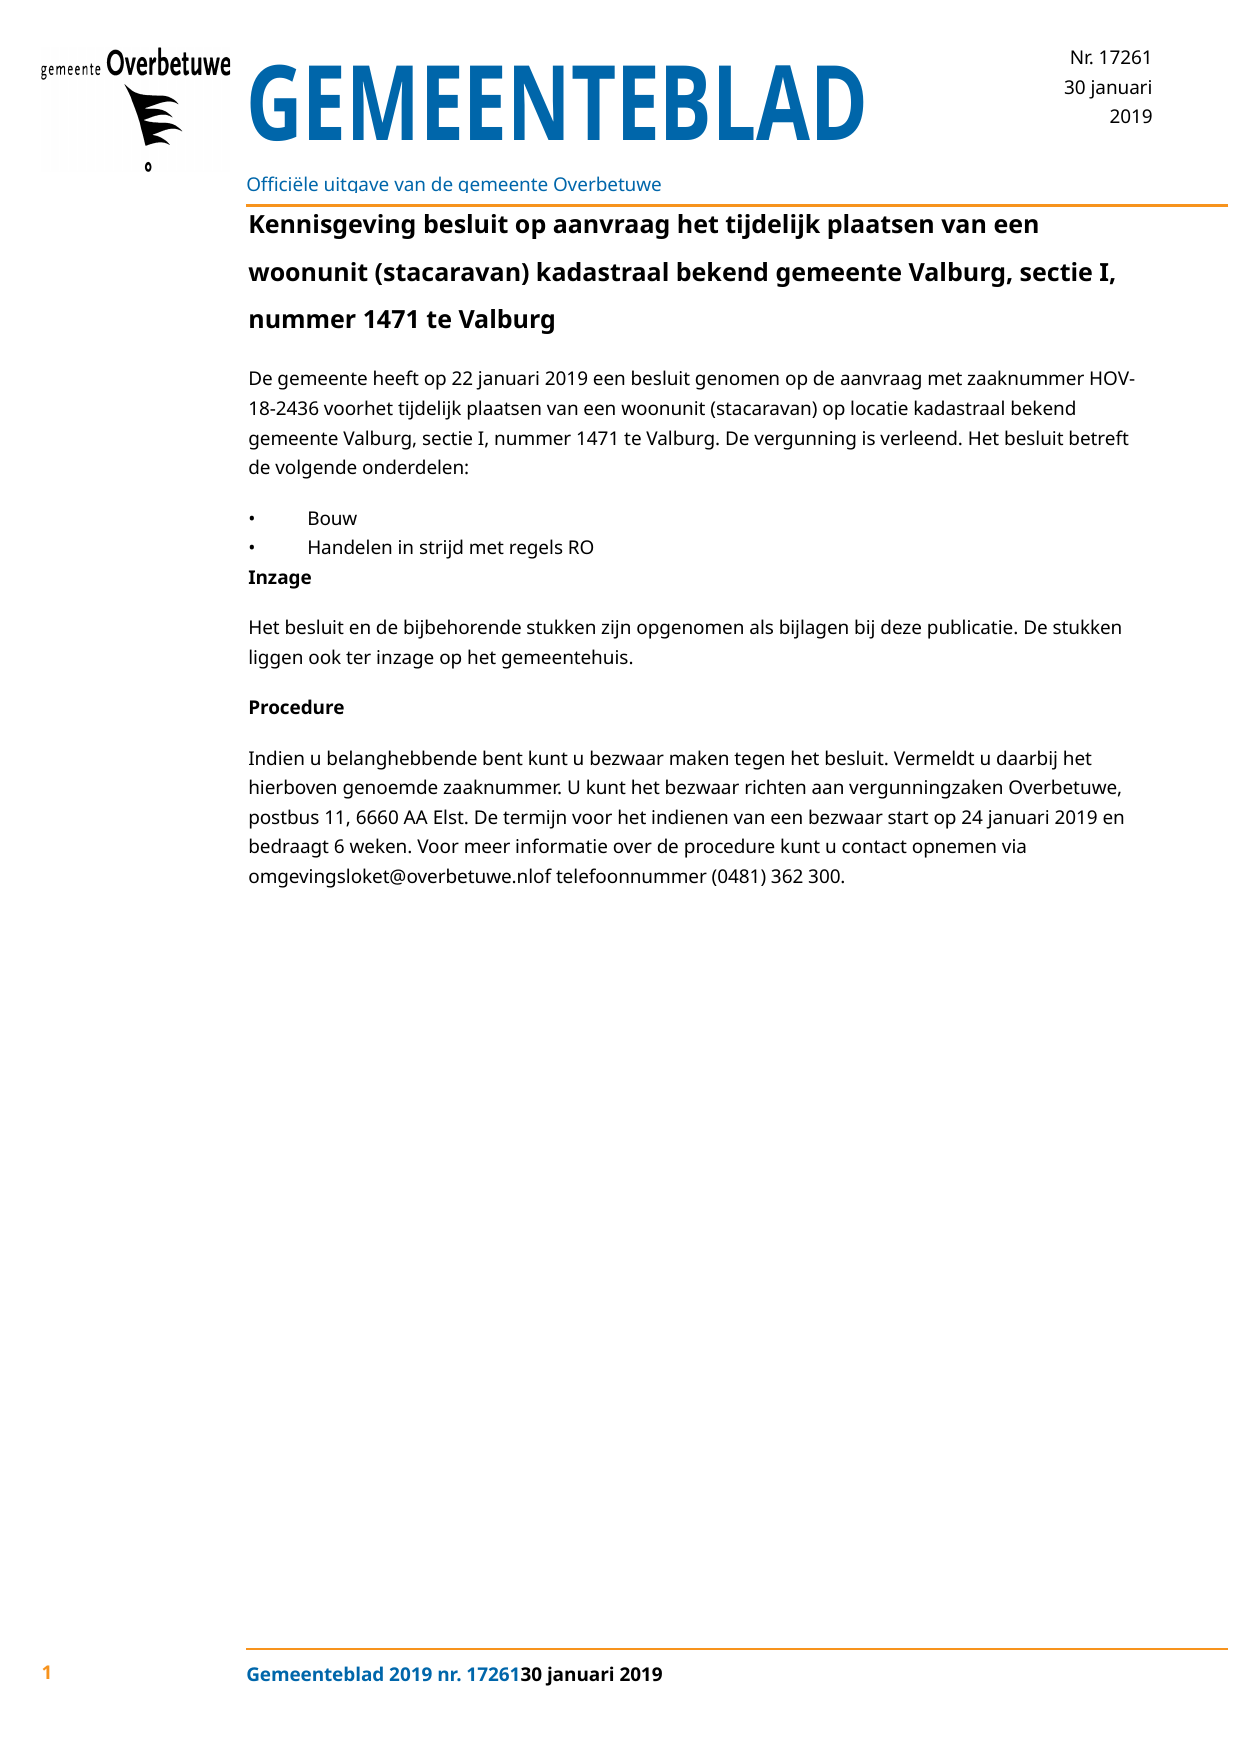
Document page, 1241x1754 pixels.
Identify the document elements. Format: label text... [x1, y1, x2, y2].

text Kennisgeving besluit op aanvraag het tijdelijk plaatsen van een woonunit (stacaravan) kadastraal bekend gemeente Valburg, sectie I, nummer 1471 te Valburg [248, 207, 1152, 336]
text Procedure [248, 694, 1152, 720]
text Het besluit en de bijbehorende stukken zijn opgenomen als bijlagen bij deze publicatie. De stukken liggen ook ter inzage op het gemeentehuis. [248, 614, 1152, 669]
text Inzage [248, 564, 1152, 589]
list Bouw [248, 505, 1152, 530]
text Indien u belanghebbende bent kunt u bezwaar maken tegen het besluit. Vermeldt u daarbij het hierboven genoemde zaaknummer. U kunt het bezwaar richten aan vergunningzaken Overbetuwe, postbus 11, 6660 AA Elst. De termijn voor het indienen van een bezwaar start op 24 januari 2019 en bedraagt 6 weken. Voor meer informatie over de procedure kunt u contact opnemen via omgevingsloket@overbetuwe.nlof telefoonnummer (0481) 362 300. [248, 745, 1152, 889]
picture [41, 47, 231, 172]
text De gemeente heeft op 22 januari 2019 een besluit genomen op de aanvraag met zaaknummer HOV-18-2436 voorhet tijdelijk plaatsen van een woonunit (stacaravan) op locatie kadastraal bekend gemeente Valburg, sectie I, nummer 1471 te Valburg. De vergunning is verleend. Het besluit betreft de volgende onderdelen: [248, 366, 1152, 480]
list Handelen in strijd met regels RO [248, 534, 1152, 560]
